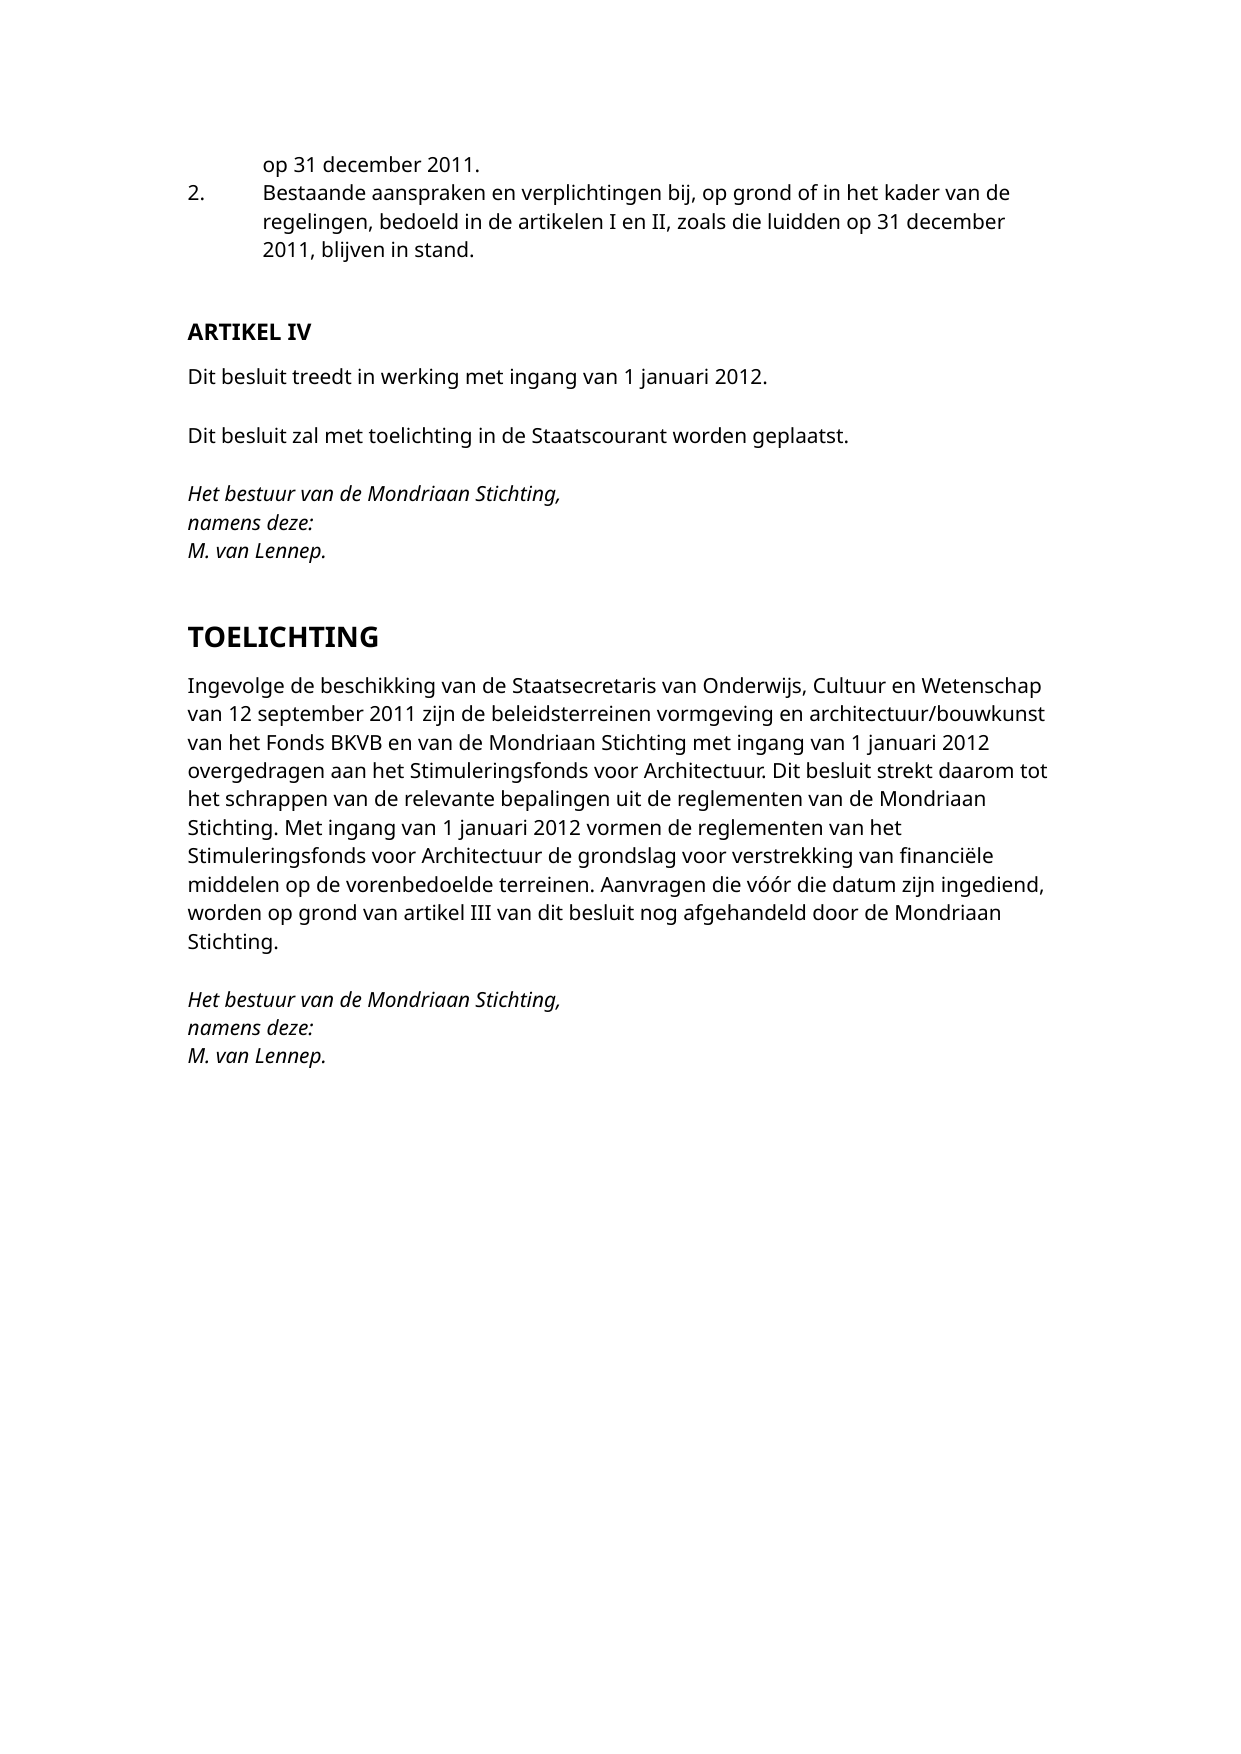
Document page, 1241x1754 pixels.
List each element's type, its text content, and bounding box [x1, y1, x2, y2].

text Het bestuur van de Mondriaan Stichting, [187, 479, 1053, 508]
subtitle TOELICHTING [187, 617, 1053, 656]
subtitle ARTIKEL IV [187, 316, 1053, 347]
list op 31 december 2011. [187, 150, 1053, 178]
text namens deze: [187, 508, 1053, 536]
text Ingevolge de beschikking van de Staatsecretaris van Onderwijs, Cultuur en Wetenschap van 12 september 2011 zijn de beleidsterreinen vormgeving en architectuur/bouwkunst van het Fonds BKVB en van de Mondriaan Stichting met ingang van 1 januari 2012 overgedragen aan het Stimuleringsfonds voor Architectuur. Dit besluit strekt daarom tot het schrappen van de relevante bepalingen uit de reglementen van de Mondriaan Stichting. Met ingang van 1 januari 2012 vormen de reglementen van het Stimuleringsfonds voor Architectuur de grondslag voor verstrekking van financiële middelen op de vorenbedoelde terreinen. Aanvragen die vóór die datum zijn ingediend, worden op grond van artikel III van dit besluit nog afgehandeld door de Mondriaan Stichting. [187, 671, 1053, 955]
text namens deze: [187, 1013, 1053, 1042]
text M. van Lennep. [187, 536, 1053, 565]
text Dit besluit zal met toelichting in de Staatscourant worden geplaatst. [187, 421, 1053, 449]
text Dit besluit treedt in werking met ingang van 1 januari 2012. [187, 362, 1053, 391]
text Het bestuur van de Mondriaan Stichting, [187, 985, 1053, 1013]
list Bestaande aanspraken en verplichtingen bij, op grond of in het kader van de regelingen, bedoeld in de artikelen I en II, zoals die luidden op 31 december 2011, blijven in stand. [187, 178, 1053, 264]
text M. van Lennep. [187, 1042, 1053, 1070]
